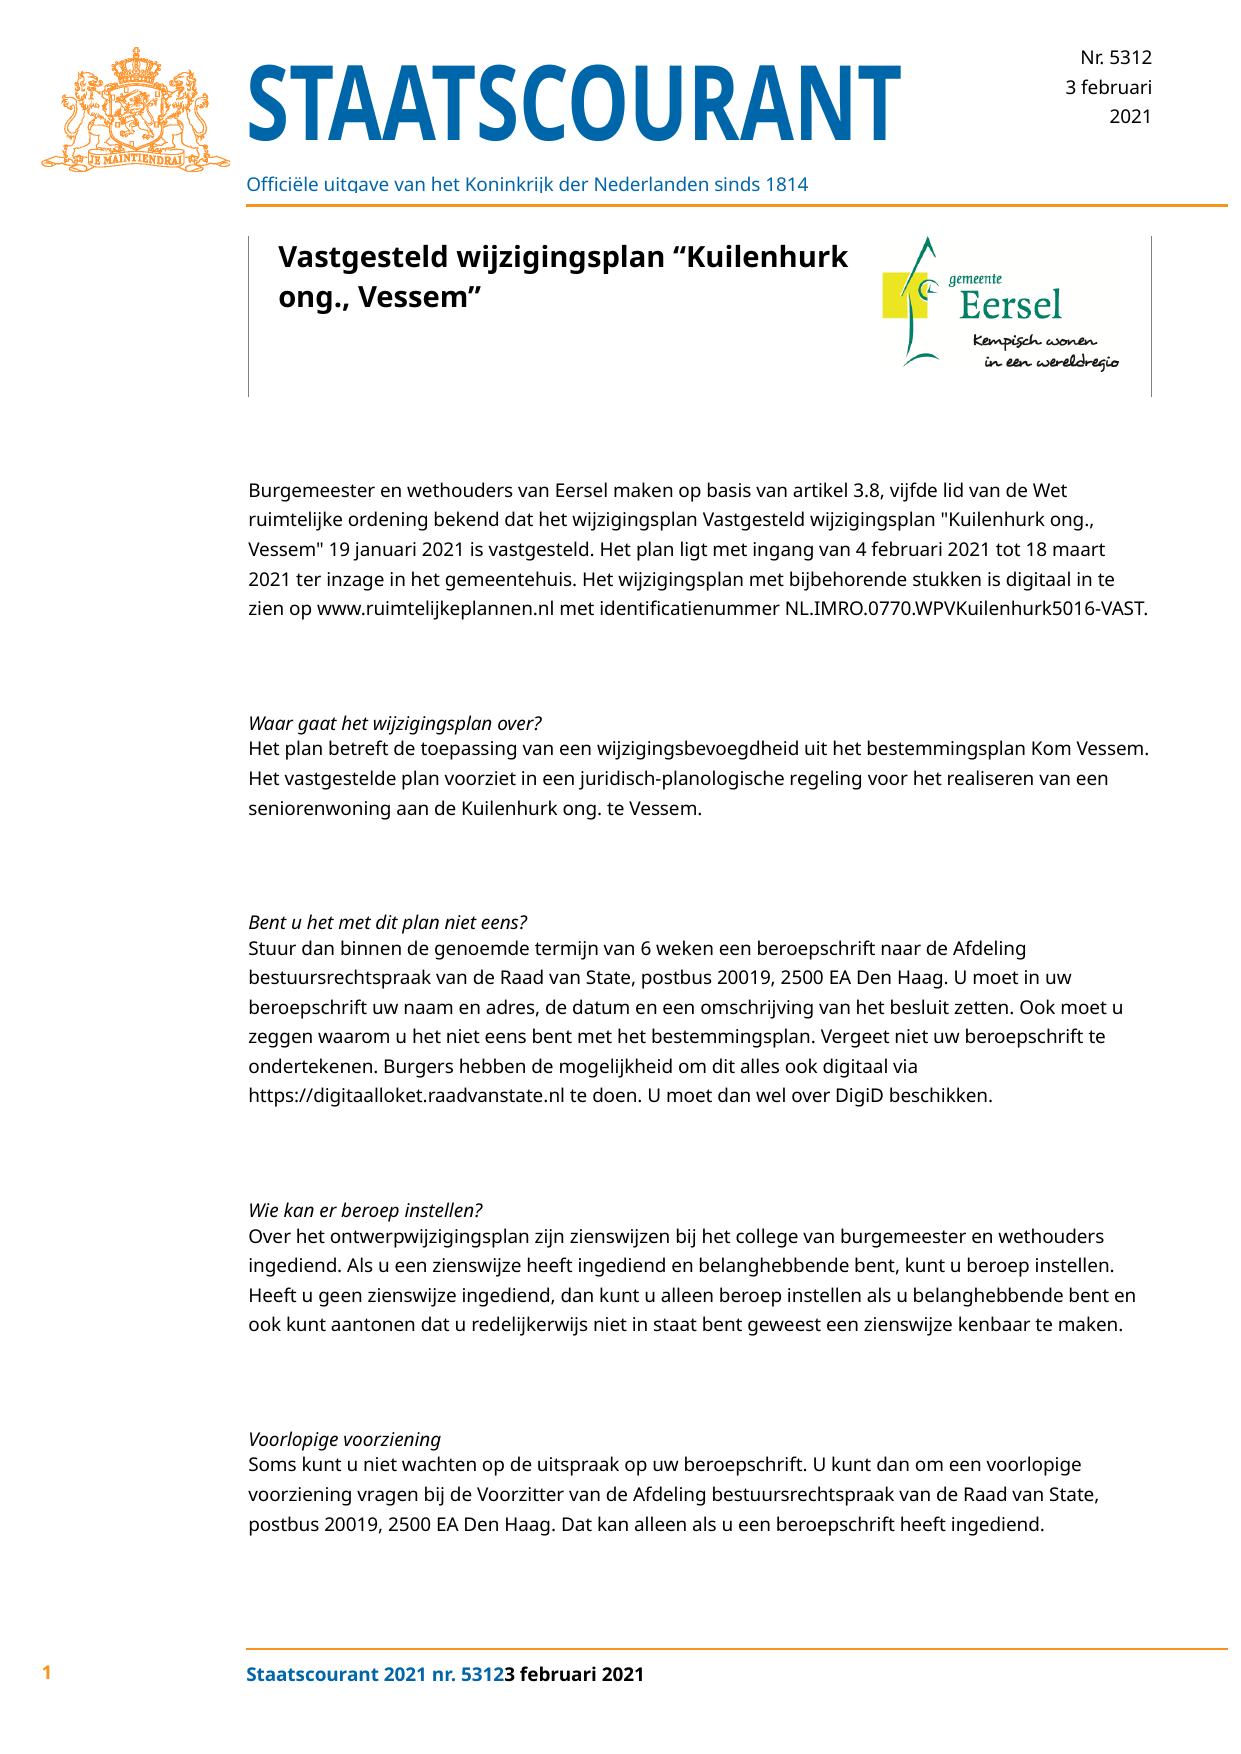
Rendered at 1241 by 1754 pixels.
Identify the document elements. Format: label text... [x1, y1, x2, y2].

text Voorlopige voorziening [248, 1426, 1152, 1452]
table_header Vastgesteld wijzigingsplan “Kuilenhurk ong., Vessem” [249, 236, 850, 397]
text Burgemeester en wethouders van Eersel maken op basis van artikel 3.8, vijfde lid van de Wet ruimtelijke ordening bekend dat het wijzigingsplan Vastgesteld wijzigingsplan "Kuilenhurk ong., Vessem" 19 januari 2021 is vastgesteld. Het plan ligt met ingang van 4 februari 2021 tot 18 maart 2021 ter inzage in het gemeentehuis. Het wijzigingsplan met bijbehorende stukken is digitaal in te zien op www.ruimtelijkeplannen.nl met identificatienummer NL.IMRO.0770.WPVKuilenhurk5016-VAST. [248, 477, 1152, 621]
picture [882, 236, 1119, 372]
text Bent u het met dit plan niet eens? [248, 909, 1152, 935]
table_header [850, 236, 1151, 397]
text Waar gaat het wijzigingsplan over? [248, 710, 1152, 736]
text Het plan betreft de toepassing van een wijzigingsbevoegdheid uit het bestemmingsplan Kom Vessem. Het vastgestelde plan voorziet in een juridisch-planologische regeling voor het realiseren van een seniorenwoning aan de Kuilenhurk ong. te Vessem. [248, 736, 1152, 820]
text Over het ontwerpwijzigingsplan zijn zienswijzen bij het college van burgemeester en wethouders ingediend. Als u een zienswijze heeft ingediend en belanghebbende bent, kunt u beroep instellen. Heeft u geen zienswijze ingediend, dan kunt u alleen beroep instellen als u belanghebbende bent en ook kunt aantonen dat u redelijkerwijs niet in staat bent geweest een zienswijze kenbaar te maken. [248, 1223, 1152, 1337]
picture [41, 47, 231, 172]
text Stuur dan binnen de genoemde termijn van 6 weken een beroepschrift naar de Afdeling bestuursrechtspraak van de Raad van State, postbus 20019, 2500 EA Den Haag. U moet in uw beroepschrift uw naam en adres, de datum en een omschrijving van het besluit zetten. Ook moet u zeggen waarom u het niet eens bent met het bestemmingsplan. Vergeet niet uw beroepschrift te ondertekenen. Burgers hebben de mogelijkheid om dit alles ook digitaal via https://digitaalloket.raadvanstate.nl te doen. U moet dan wel over DigiD beschikken. [248, 935, 1152, 1108]
text Soms kunt u niet wachten op de uitspraak op uw beroepschrift. U kunt dan om een voorlopige voorziening vragen bij de Voorzitter van de Afdeling bestuursrechtspraak van de Raad van State, postbus 20019, 2500 EA Den Haag. Dat kan alleen als u een beroepschrift heeft ingediend. [248, 1452, 1152, 1537]
text Wie kan er beroep instellen? [248, 1197, 1152, 1223]
